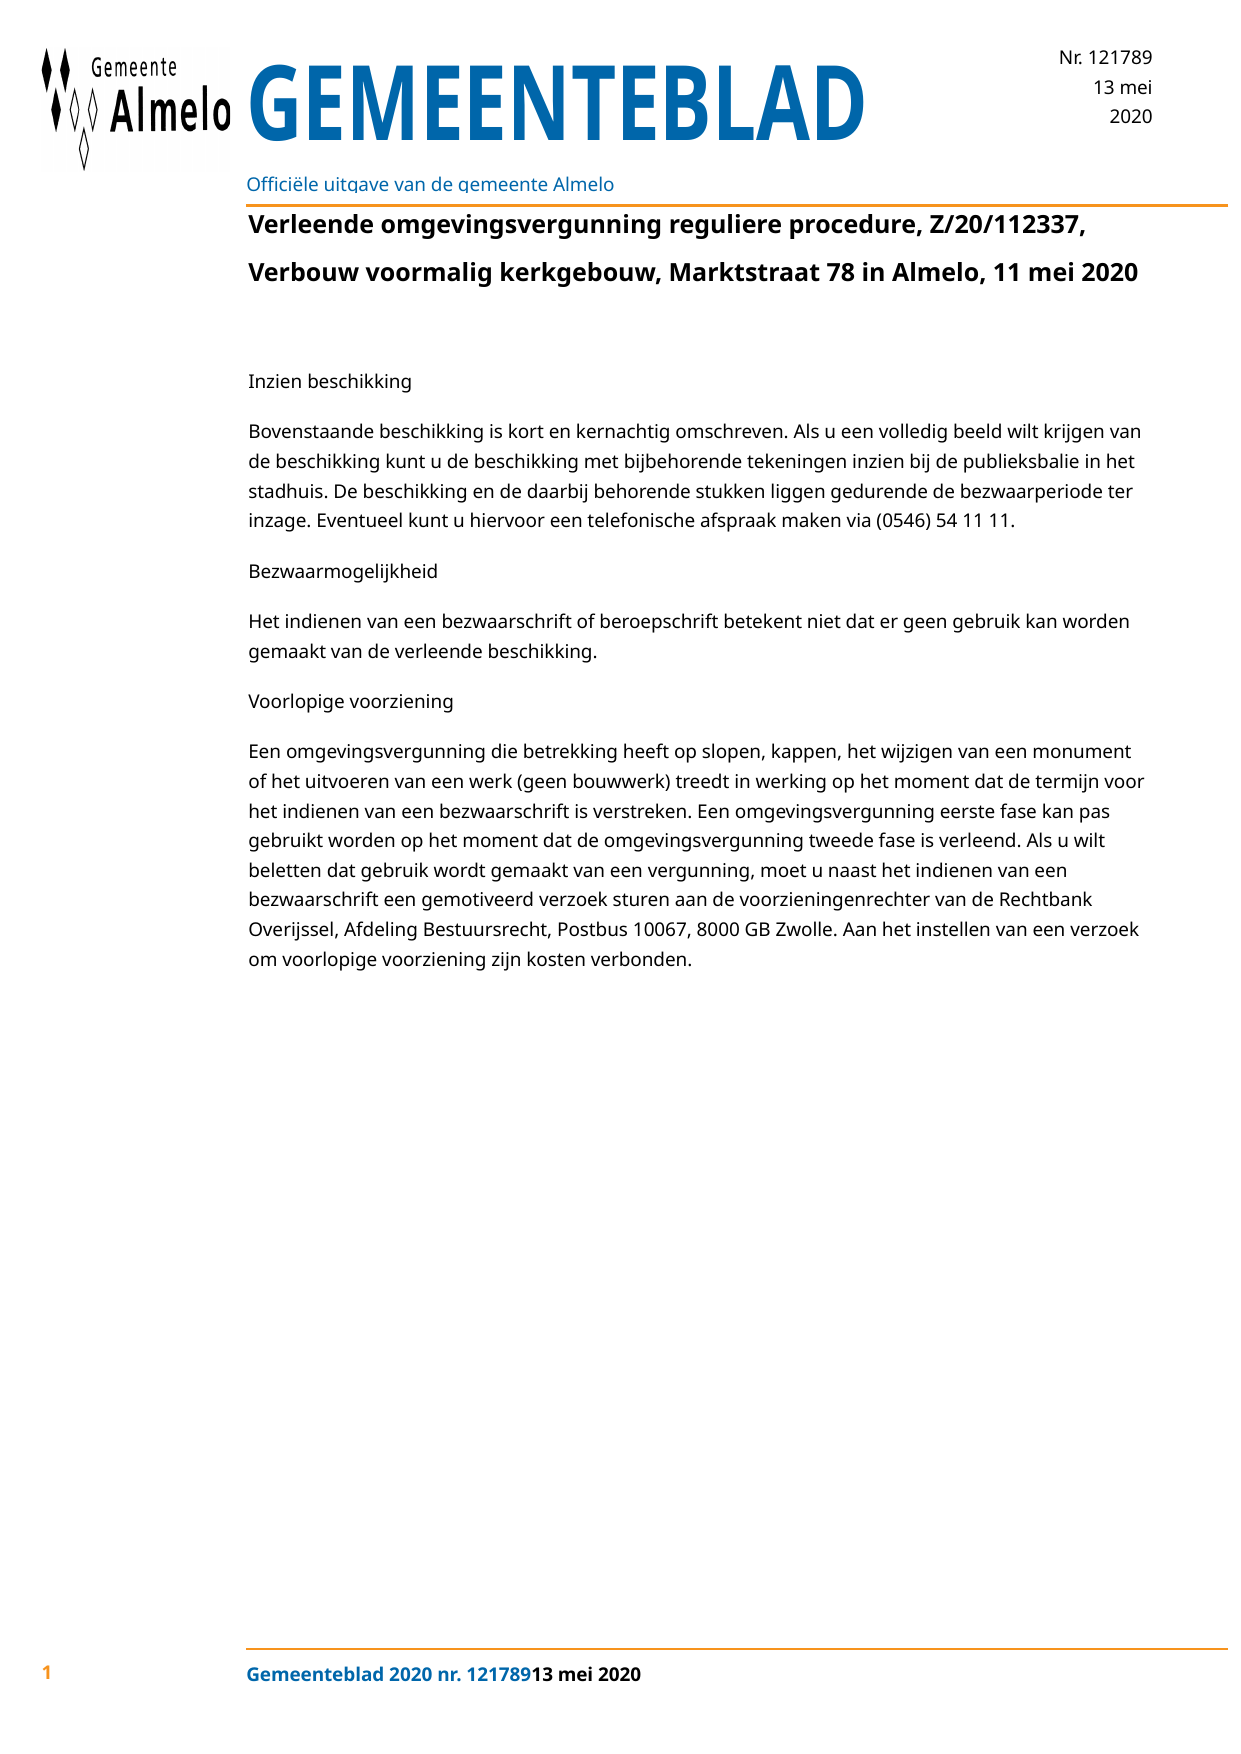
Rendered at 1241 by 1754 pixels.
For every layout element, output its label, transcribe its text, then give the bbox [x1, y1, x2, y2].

text Het indienen van een bezwaarschrift of beroepschrift betekent niet dat er geen gebruik kan worden gemaakt van de verleende beschikking. [248, 608, 1152, 664]
text Een omgevingsvergunning die betrekking heeft op slopen, kappen, het wijzigen van een monument of het uitvoeren van een werk (geen bouwwerk) treedt in werking op het moment dat de termijn voor het indienen van een bezwaarschrift is verstreken. Een omgevingsvergunning eerste fase kan pas gebruikt worden op het moment dat de omgevingsvergunning tweede fase is verleend. Als u wilt beletten dat gebruik wordt gemaakt van een vergunning, moet u naast het indienen van een bezwaarschrift een gemotiveerd verzoek sturen aan de voorzieningenrechter van de Rechtbank Overijssel, Afdeling Bestuursrecht, Postbus 10067, 8000 GB Zwolle. Aan het instellen van een verzoek om voorlopige voorziening zijn kosten verbonden. [248, 739, 1152, 972]
text Inzien beschikking [248, 368, 1152, 394]
text Verleende omgevingsvergunning reguliere procedure, Z/20/112337, Verbouw voormalig kerkgebouw, Marktstraat 78 in Almelo, 11 mei 2020 [248, 207, 1152, 288]
text Bovenstaande beschikking is kort en kernachtig omschreven. Als u een volledig beeld wilt krijgen van de beschikking kunt u de beschikking met bijbehorende tekeningen inzien bij de publieksbalie in het stadhuis. De beschikking en de daarbij behorende stukken liggen gedurende de bezwaarperiode ter inzage. Eventueel kunt u hiervoor een telefonische afspraak maken via (0546) 54 11 11. [248, 419, 1152, 533]
text Bezwaarmogelijkheid [248, 558, 1152, 584]
text Voorlopige voorziening [248, 688, 1152, 714]
picture [41, 47, 231, 172]
